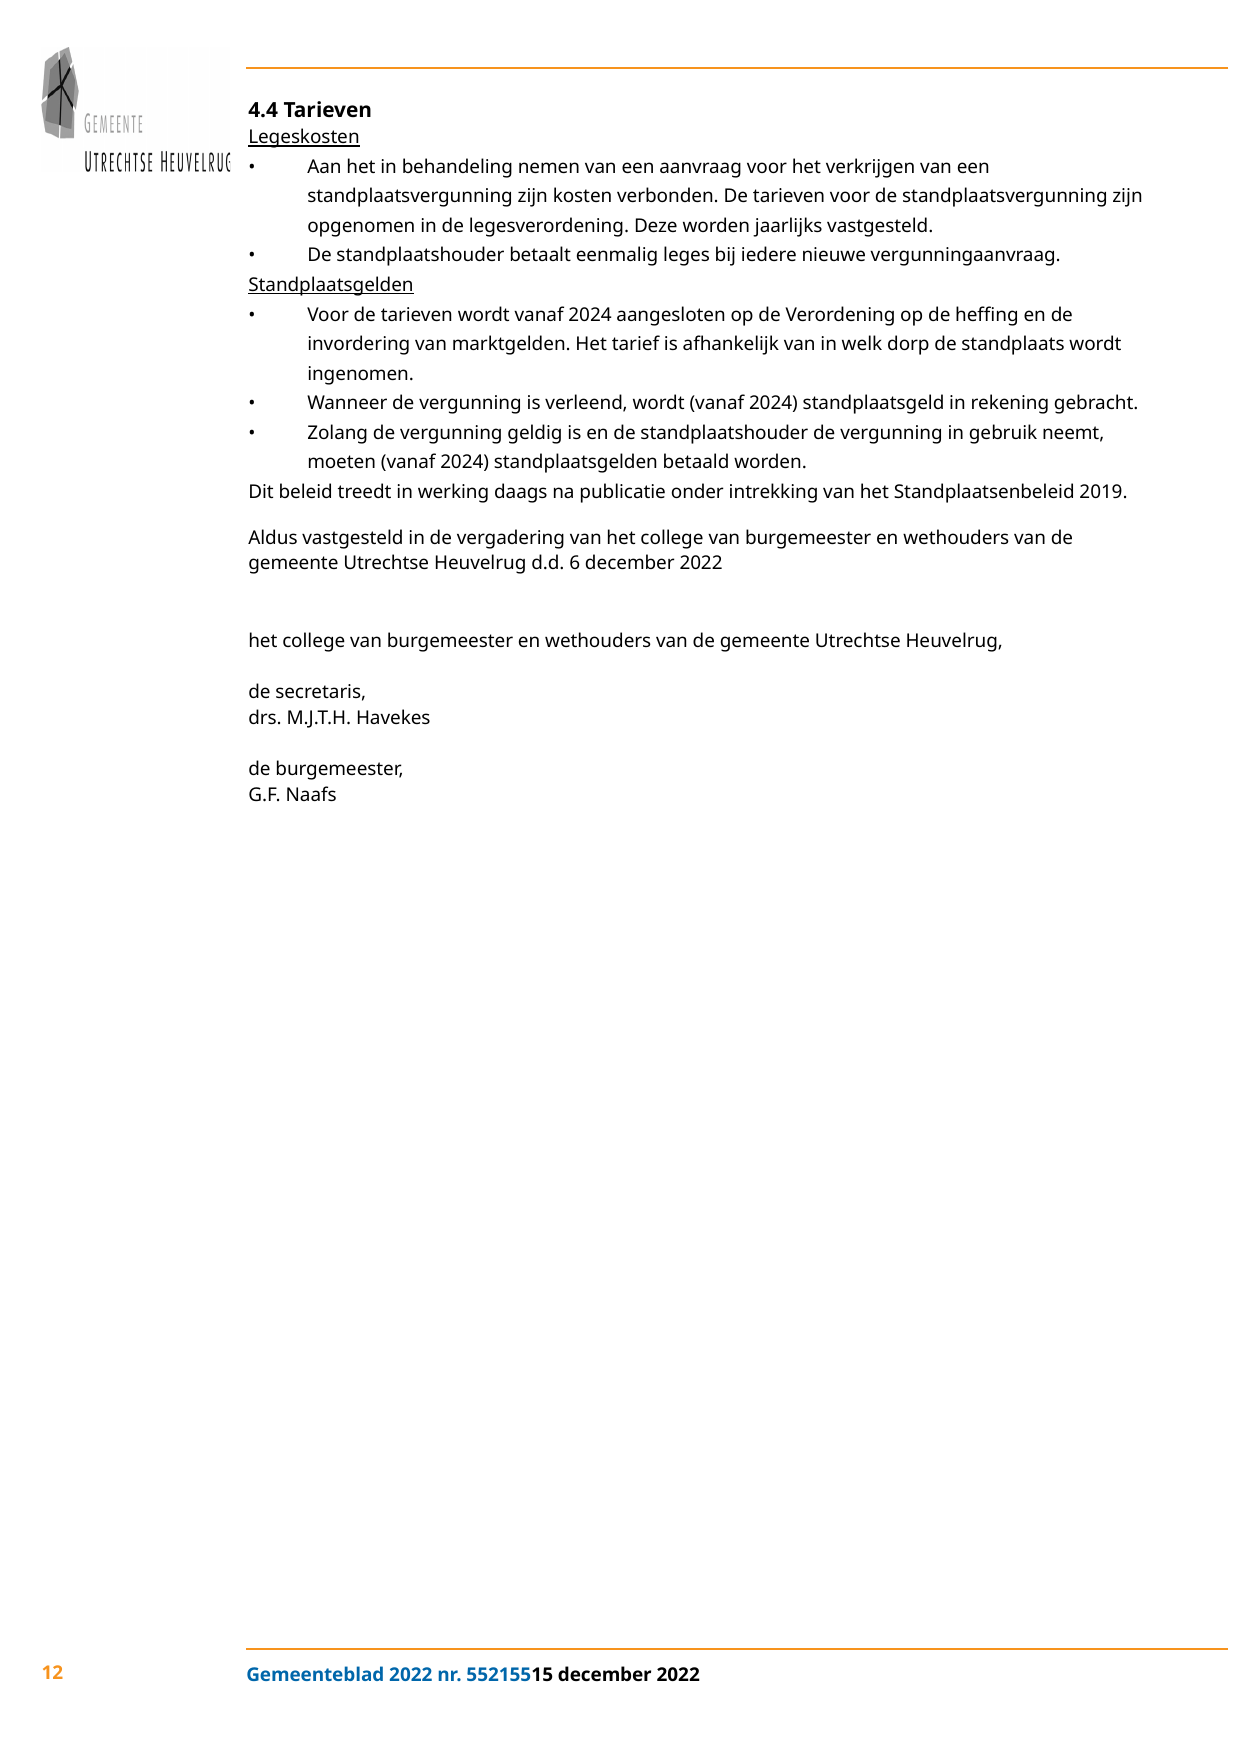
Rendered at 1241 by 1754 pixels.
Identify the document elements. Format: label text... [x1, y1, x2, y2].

text Legeskosten [248, 123, 1152, 149]
text drs. M.J.T.H. Havekes [248, 704, 1152, 730]
picture [41, 47, 231, 172]
text Dit beleid treedt in werking daags na publicatie onder intrekking van het Standplaatsenbeleid 2019. [248, 478, 1152, 504]
text het college van burgemeester en wethouders van de gemeente Utrechtse Heuvelrug, [248, 627, 1152, 652]
list Wanneer de vergunning is verleend, wordt (vanaf 2024) standplaatsgeld in rekening gebracht. [248, 389, 1152, 415]
text de burgemeester, [248, 755, 1152, 781]
text G.F. Naafs [248, 781, 1152, 807]
list Aan het in behandeling nemen van een aanvraag voor het verkrijgen van een standplaatsvergunning zijn kosten verbonden. De tarieven voor de standplaatsvergunning zijn opgenomen in de legesverordening. Deze worden jaarlijks vastgesteld. [248, 153, 1152, 238]
text Standplaatsgelden [248, 271, 1152, 297]
list De standplaatshouder betaalt eenmalig leges bij iedere nieuwe vergunningaanvraag. [248, 242, 1152, 267]
list Zolang de vergunning geldig is en de standplaatshouder de vergunning in gebruik neemt, moeten (vanaf 2024) standplaatsgelden betaald worden. [248, 419, 1152, 474]
text de secretaris, [248, 678, 1152, 704]
text Aldus vastgesteld in de vergadering van het college van burgemeester en wethouders van de gemeente Utrechtse Heuvelrug d.d. 6 december 2022 [248, 524, 1152, 575]
text 4.4 Tarieven [248, 95, 1152, 123]
list Voor de tarieven wordt vanaf 2024 aangesloten op de Verordening op de heffing en de invordering van marktgelden. Het tarief is afhankelijk van in welk dorp de standplaats wordt ingenomen. [248, 301, 1152, 386]
